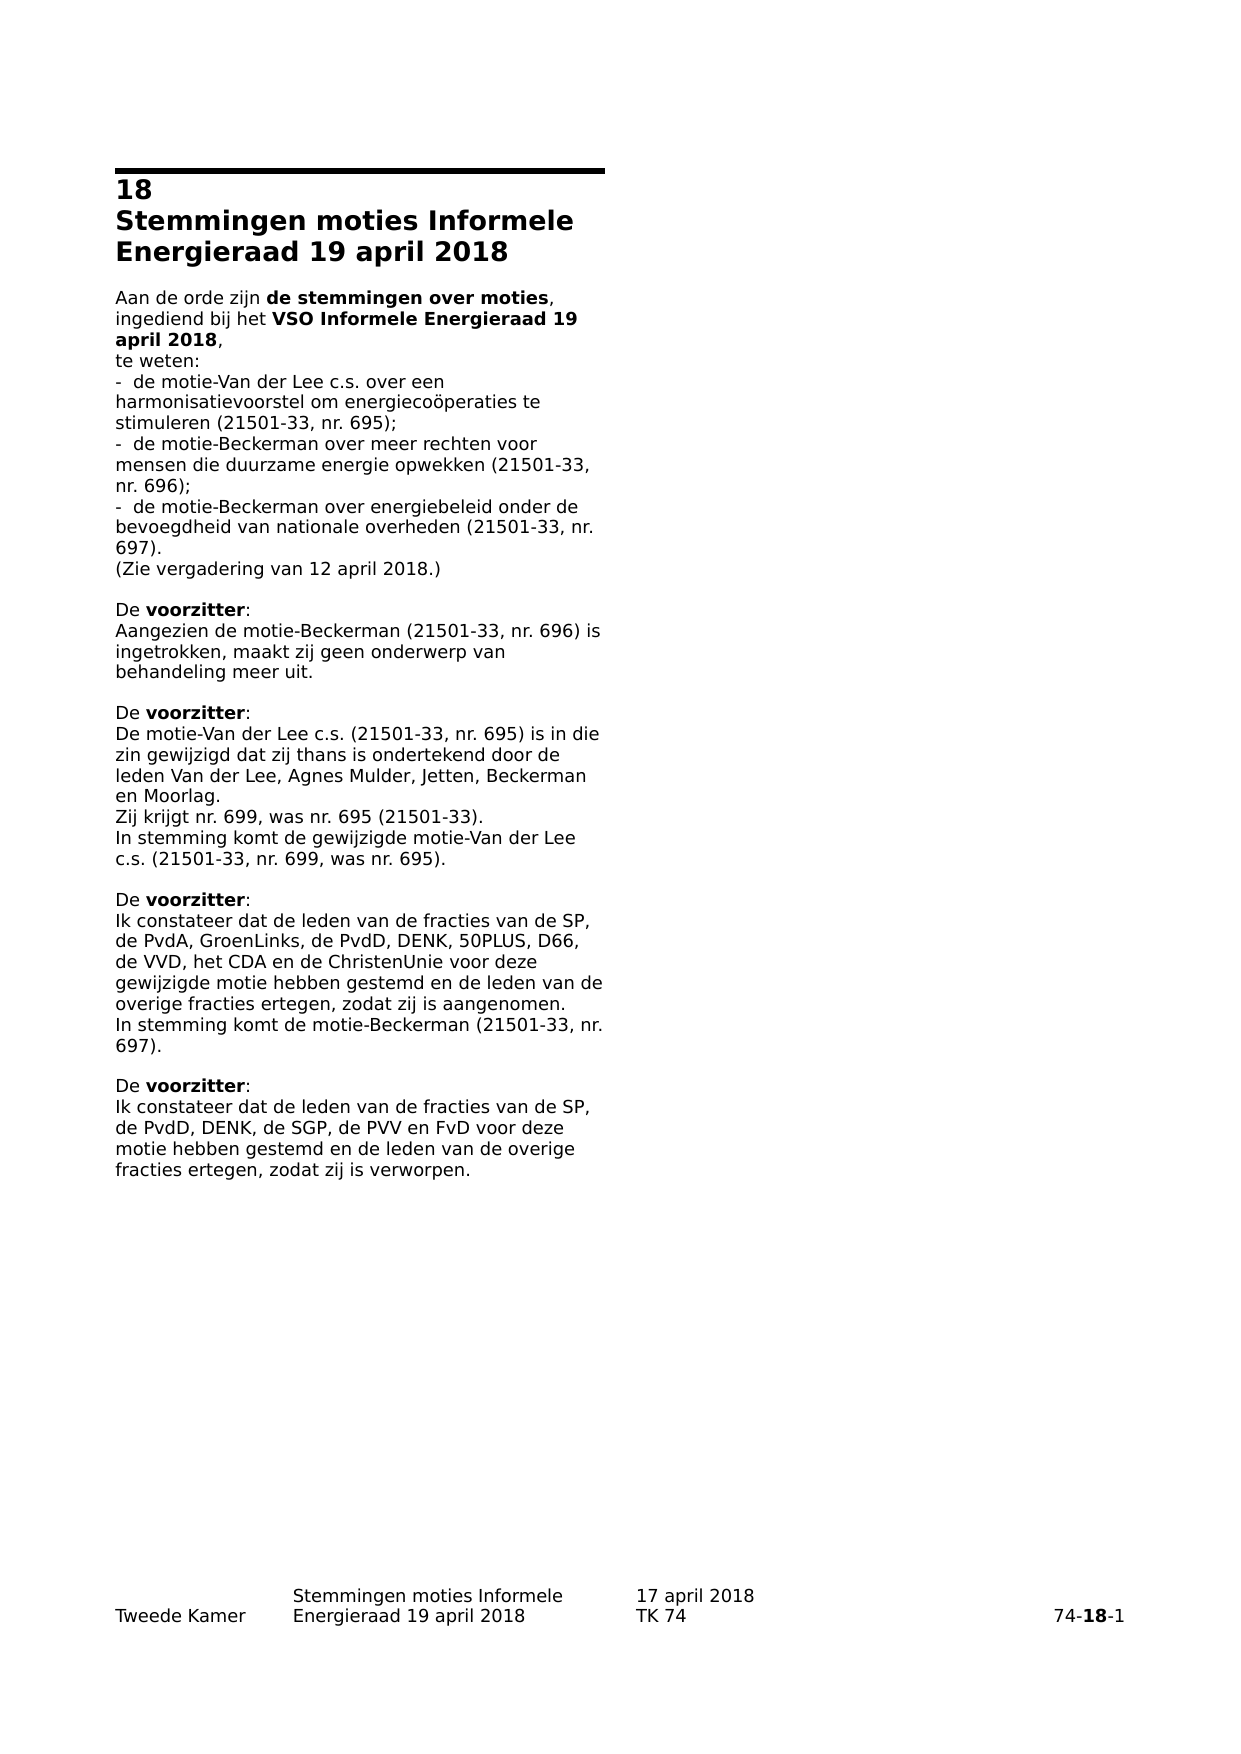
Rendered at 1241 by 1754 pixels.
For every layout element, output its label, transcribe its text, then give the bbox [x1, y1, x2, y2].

list de motie-Beckerman over energiebeleid onder de bevoegdheid van nationale overheden (21501-33, nr. 697). [115, 496, 605, 559]
text Ik constateer dat de leden van de fracties van de SP, de PvdD, DENK, de SGP, de PVV en FvD voor deze motie hebben gestemd en de leden van de overige fracties ertegen, zodat zij is verworpen. [115, 1097, 605, 1180]
text Aangezien de motie-Beckerman (21501-33, nr. 696) is ingetrokken, maakt zij geen onderwerp van behandeling meer uit. [115, 621, 605, 683]
text In stemming komt de gewijzigde motie-Van der Lee c.s. (21501-33, nr. 699, was nr. 695). [115, 828, 605, 869]
text De voorzitter: [115, 1076, 605, 1097]
text De voorzitter: [115, 600, 605, 621]
list de motie-Van der Lee c.s. over een harmonisatievoorstel om energiecoöperaties te stimuleren (21501-33, nr. 695); [115, 371, 605, 434]
text Aan de orde zijn de stemmingen over moties, ingediend bij het VSO Informele Energieraad 19 april 2018, [115, 288, 605, 351]
text In stemming komt de motie-Beckerman (21501-33, nr. 697). [115, 1014, 605, 1056]
text De voorzitter: [115, 703, 605, 724]
text De voorzitter: [115, 889, 605, 910]
text (Zie vergadering van 12 april 2018.) [115, 559, 605, 580]
text Ik constateer dat de leden van de fracties van de SP, de PvdA, GroenLinks, de PvdD, DENK, 50PLUS, D66, de VVD, het CDA en de ChristenUnie voor deze gewijzigde motie hebben gestemd en de leden van de overige fracties ertegen, zodat zij is aangenomen. [115, 910, 605, 1014]
title 18 Stemmingen moties Informele Energieraad 19 april 2018 [115, 174, 605, 268]
list de motie-Beckerman over meer rechten voor mensen die duurzame energie opwekken (21501-33, nr. 696); [115, 434, 605, 496]
text De motie-Van der Lee c.s. (21501-33, nr. 695) is in die zin gewijzigd dat zij thans is ondertekend door de leden Van der Lee, Agnes Mulder, Jetten, Beckerman en Moorlag. [115, 724, 605, 807]
text te weten: [115, 351, 605, 371]
text Zij krijgt nr. 699, was nr. 695 (21501-33). [115, 807, 605, 828]
